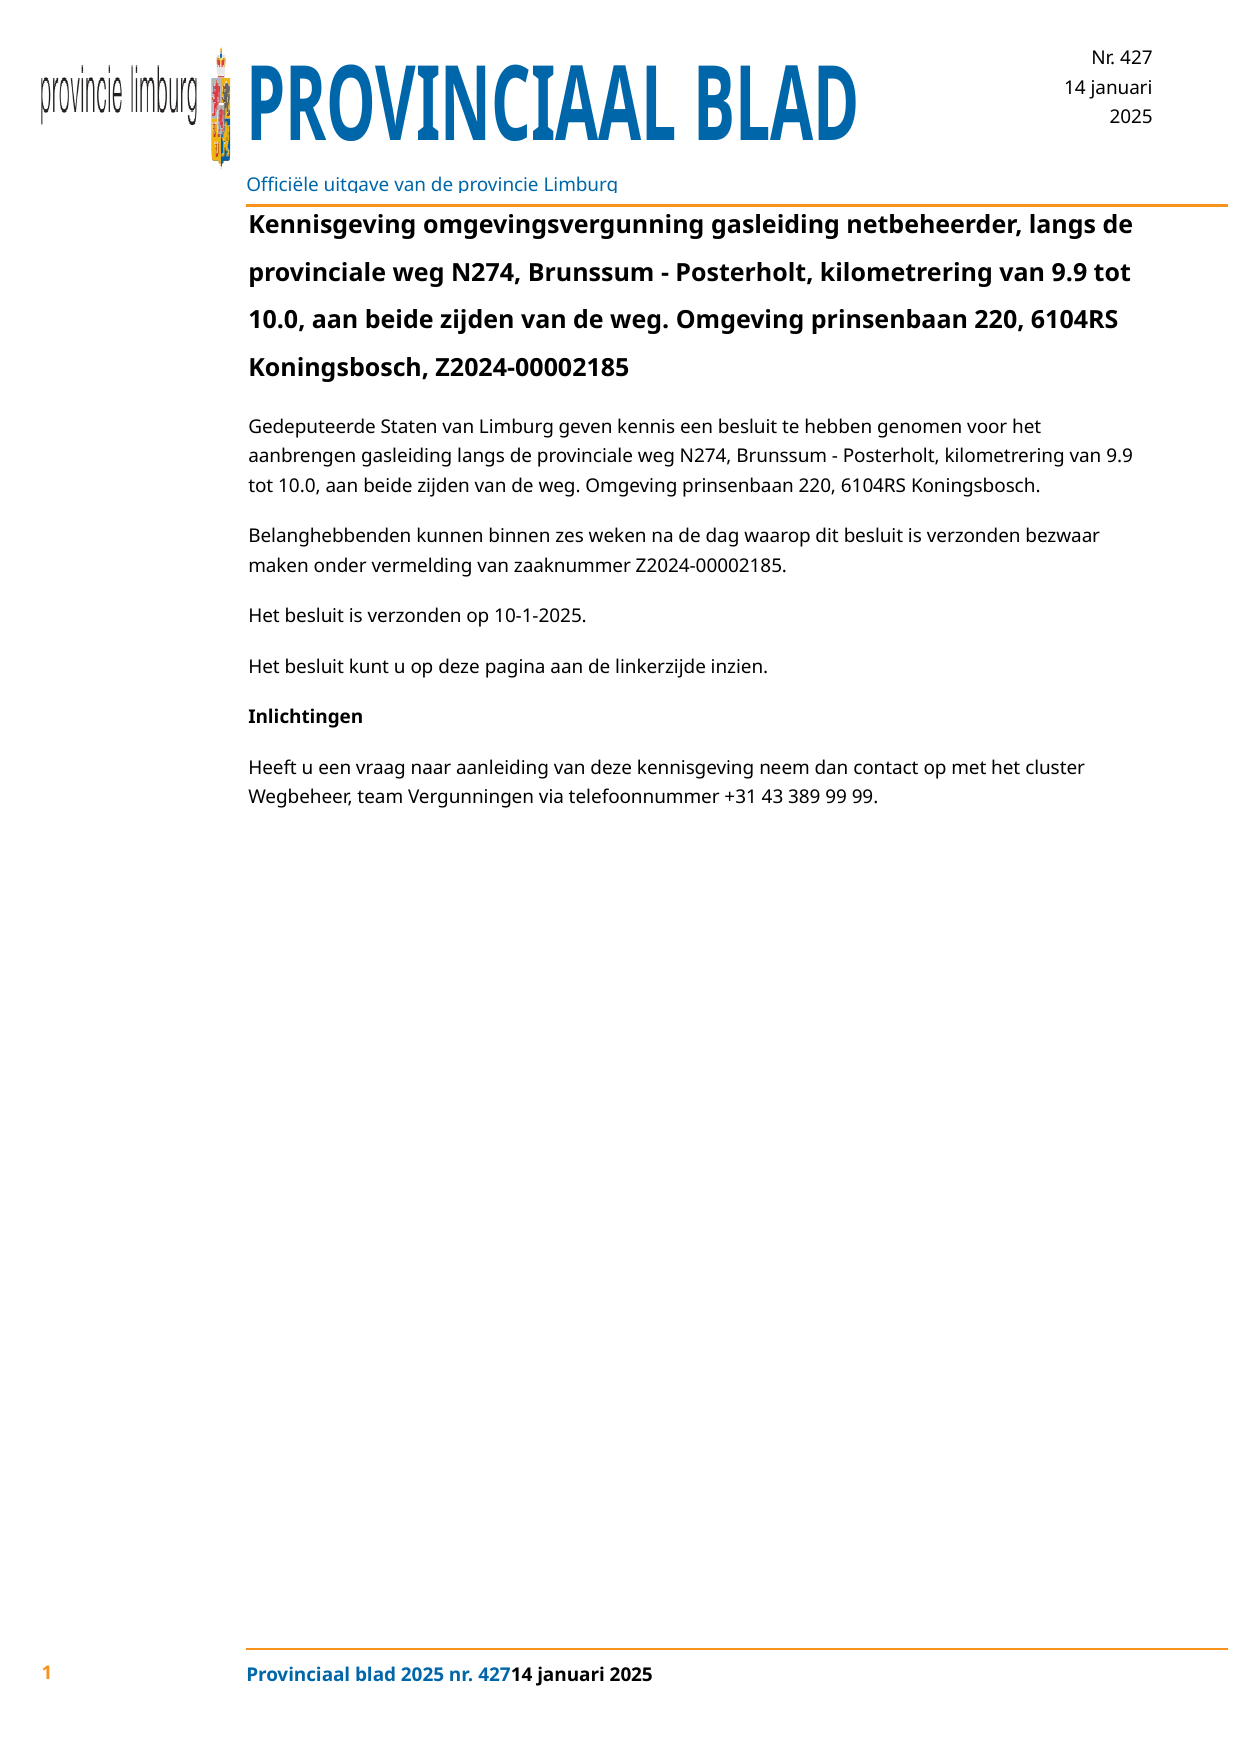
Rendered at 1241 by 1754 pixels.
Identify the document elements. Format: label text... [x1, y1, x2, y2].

text Belanghebbenden kunnen binnen zes weken na de dag waarop dit besluit is verzonden bezwaar maken onder vermelding van zaaknummer Z2024-00002185. [248, 523, 1152, 578]
text Inlichtingen [248, 703, 1152, 729]
text Het besluit is verzonden op 10-1-2025. [248, 603, 1152, 628]
text Heeft u een vraag naar aanleiding van deze kennisgeving neem dan contact op met het cluster Wegbeheer, team Vergunningen via telefoonnummer +31 43 389 99 99. [248, 754, 1152, 809]
text Kennisgeving omgevingsvergunning gasleiding netbeheerder, langs de provinciale weg N274, Brunssum - Posterholt, kilometrering van 9.9 tot 10.0, aan beide zijden van de weg. Omgeving prinsenbaan 220, 6104RS Koningsbosch, Z2024-00002185 [248, 207, 1152, 384]
text Het besluit kunt u op deze pagina aan de linkerzijde inzien. [248, 653, 1152, 679]
picture [41, 47, 231, 172]
text Gedeputeerde Staten van Limburg geven kennis een besluit te hebben genomen voor het aanbrengen gasleiding langs de provinciale weg N274, Brunssum - Posterholt, kilometrering van 9.9 tot 10.0, aan beide zijden van de weg. Omgeving prinsenbaan 220, 6104RS Koningsbosch. [248, 413, 1152, 498]
